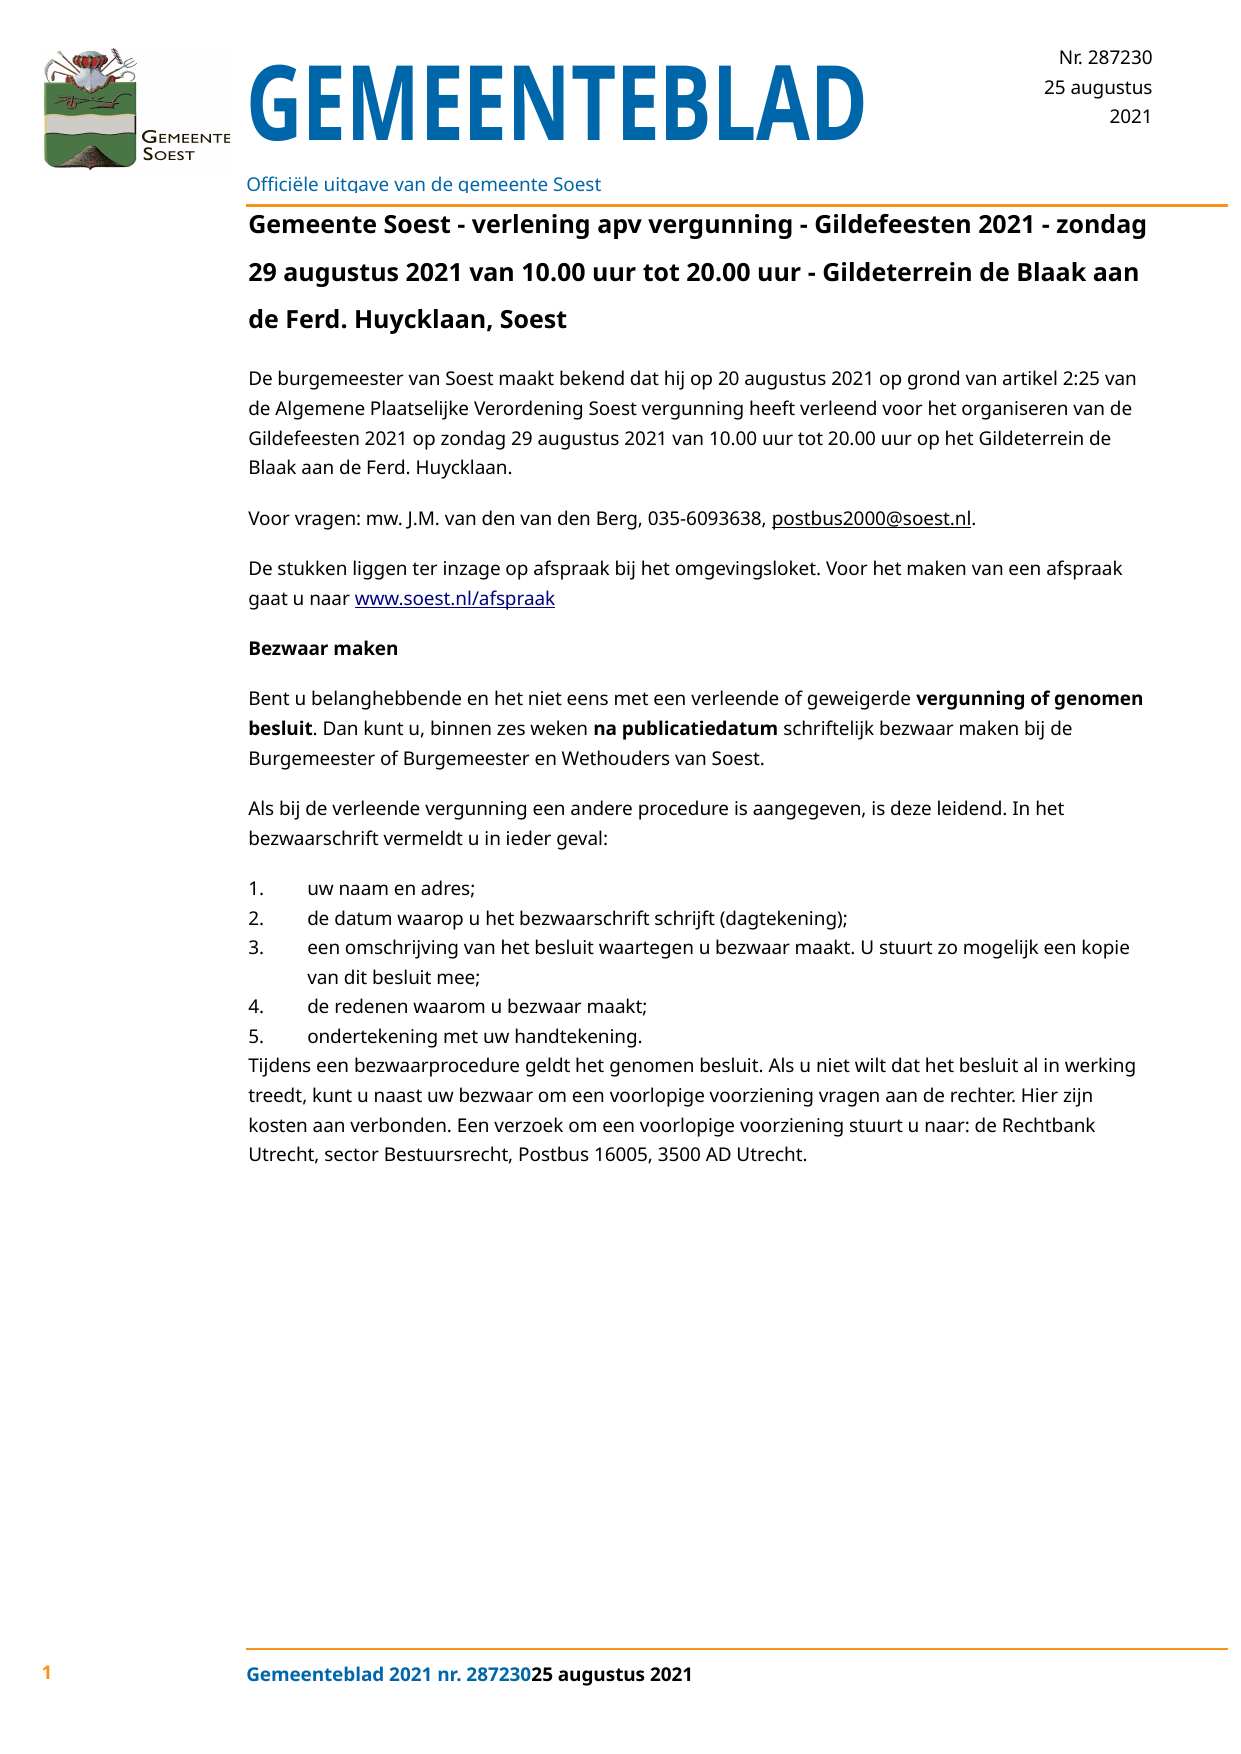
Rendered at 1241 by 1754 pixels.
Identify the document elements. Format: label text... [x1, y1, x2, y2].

text De burgemeester van Soest maakt bekend dat hij op 20 augustus 2021 op grond van artikel 2:25 van de Algemene Plaatselijke Verordening Soest vergunning heeft verleend voor het organiseren van de Gildefeesten 2021 op zondag 29 augustus 2021 van 10.00 uur tot 20.00 uur op het Gildeterrein de Blaak aan de Ferd. Huycklaan. [248, 366, 1152, 480]
text De stukken liggen ter inzage op afspraak bij het omgevingsloket. Voor het maken van een afspraak gaat u naar www.soest.nl/afspraak [248, 555, 1152, 610]
picture [41, 47, 231, 172]
text Tijdens een bezwaarprocedure geldt het genomen besluit. Als u niet wilt dat het besluit al in werking treedt, kunt u naast uw bezwaar om een voorlopige voorziening vragen aan de rechter. Hier zijn kosten aan verbonden. Een verzoek om een voorlopige voorziening stuurt u naar: de Rechtbank Utrecht, sector Bestuursrecht, Postbus 16005, 3500 AD Utrecht. [248, 1053, 1152, 1167]
text Bent u belanghebbende en het niet eens met een verleende of geweigerde vergunning of genomen besluit. Dan kunt u, binnen zes weken na publicatiedatum schriftelijk bezwaar maken bij de Burgemeester of Burgemeester en Wethouders van Soest. [248, 686, 1152, 770]
list ondertekening met uw handtekening. [248, 1023, 1152, 1049]
text Als bij de verleende vergunning een andere procedure is aangegeven, is deze leidend. In het bezwaarschrift vermeldt u in ieder geval: [248, 795, 1152, 850]
list de datum waarop u het bezwaarschrift schrijft (dagtekening); [248, 905, 1152, 930]
text Bezwaar maken [248, 635, 1152, 661]
text Voor vragen: mw. J.M. van den van den Berg, 035-6093638, postbus2000@soest.nl. [248, 505, 1152, 530]
list een omschrijving van het besluit waartegen u bezwaar maakt. U stuurt zo mogelijk een kopie van dit besluit mee; [248, 934, 1152, 989]
text Gemeente Soest - verlening apv vergunning - Gildefeesten 2021 - zondag 29 augustus 2021 van 10.00 uur tot 20.00 uur - Gildeterrein de Blaak aan de Ferd. Huycklaan, Soest [248, 207, 1152, 336]
list uw naam en adres; [248, 875, 1152, 901]
list de redenen waarom u bezwaar maakt; [248, 993, 1152, 1019]
